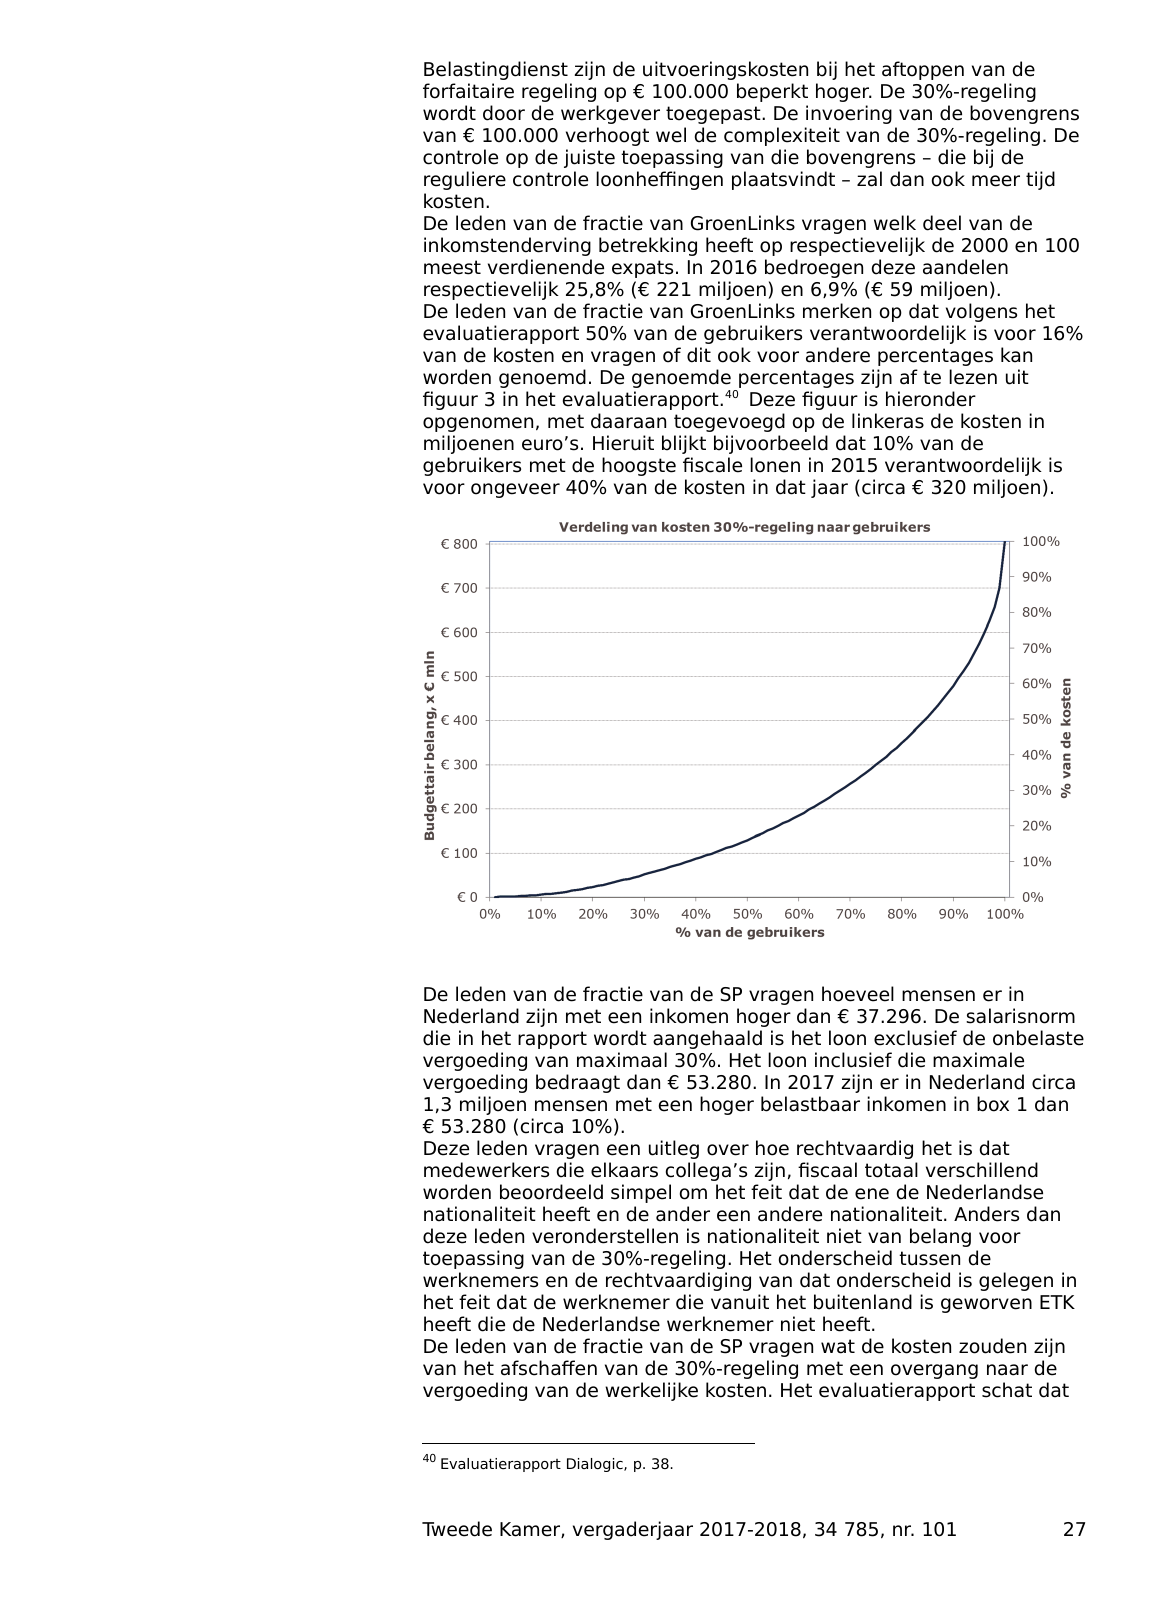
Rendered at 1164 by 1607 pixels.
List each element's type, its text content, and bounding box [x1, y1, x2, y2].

text De leden van de fractie van GroenLinks vragen welk deel van de inkomstenderving betrekking heeft op respectievelijk de 2000 en 100 meest verdienende expats. In 2016 bedroegen deze aandelen respectievelijk 25,8% (€ 221 miljoen) en 6,9% (€ 59 miljoen). [422, 213, 1087, 301]
text Belastingdienst zijn de uitvoeringskosten bij het aftoppen van de forfaitaire regeling op € 100.000 beperkt hoger. De 30%-regeling wordt door de werkgever toegepast. De invoering van de bovengrens van € 100.000 verhoogt wel de complexiteit van de 30%-regeling. De controle op de juiste toepassing van die bovengrens – die bij de reguliere controle loonheffingen plaatsvindt – zal dan ook meer tijd kosten. [422, 59, 1087, 213]
text De leden van de fractie van de SP vragen hoeveel mensen er in Nederland zijn met een inkomen hoger dan € 37.296. De salarisnorm die in het rapport wordt aangehaald is het loon exclusief de onbelaste vergoeding van maximaal 30%. Het loon inclusief die maximale vergoeding bedraagt dan € 53.280. In 2017 zijn er in Nederland circa 1,3 miljoen mensen met een hoger belastbaar inkomen in box 1 dan € 53.280 (circa 10%). [422, 984, 1087, 1138]
text Deze leden vragen een uitleg over hoe rechtvaardig het is dat medewerkers die elkaars collega’s zijn, fiscaal totaal verschillend worden beoordeeld simpel om het feit dat de ene de Nederlandse nationaliteit heeft en de ander een andere nationaliteit. Anders dan deze leden veronderstellen is nationaliteit niet van belang voor toepassing van de 30%-regeling. Het onderscheid tussen de werknemers en de rechtvaardiging van dat onderscheid is gelegen in het feit dat de werknemer die vanuit het buitenland is geworven ETK heeft die de Nederlandse werknemer niet heeft. [422, 1138, 1087, 1336]
text Evaluatierapport Dialogic, p. 38. [422, 1452, 1087, 1474]
picture [422, 520, 1072, 941]
text De leden van de fractie van GroenLinks merken op dat volgens het evaluatierapport 50% van de gebruikers verantwoordelijk is voor 16% van de kosten en vragen of dit ook voor andere percentages kan worden genoemd. De genoemde percentages zijn af te lezen uit figuur 3 in het evaluatierapport. Deze figuur is hieronder opgenomen, met daaraan toegevoegd op de linkeras de kosten in miljoenen euro’s. Hieruit blijkt bijvoorbeeld dat 10% van de gebruikers met de hoogste fiscale lonen in 2015 verantwoordelijk is voor ongeveer 40% van de kosten in dat jaar (circa € 320 miljoen). [422, 301, 1087, 499]
text De leden van de fractie van de SP vragen wat de kosten zouden zijn van het afschaffen van de 30%-regeling met een overgang naar de vergoeding van de werkelijke kosten. Het evaluatierapport schat dat [422, 1336, 1087, 1402]
